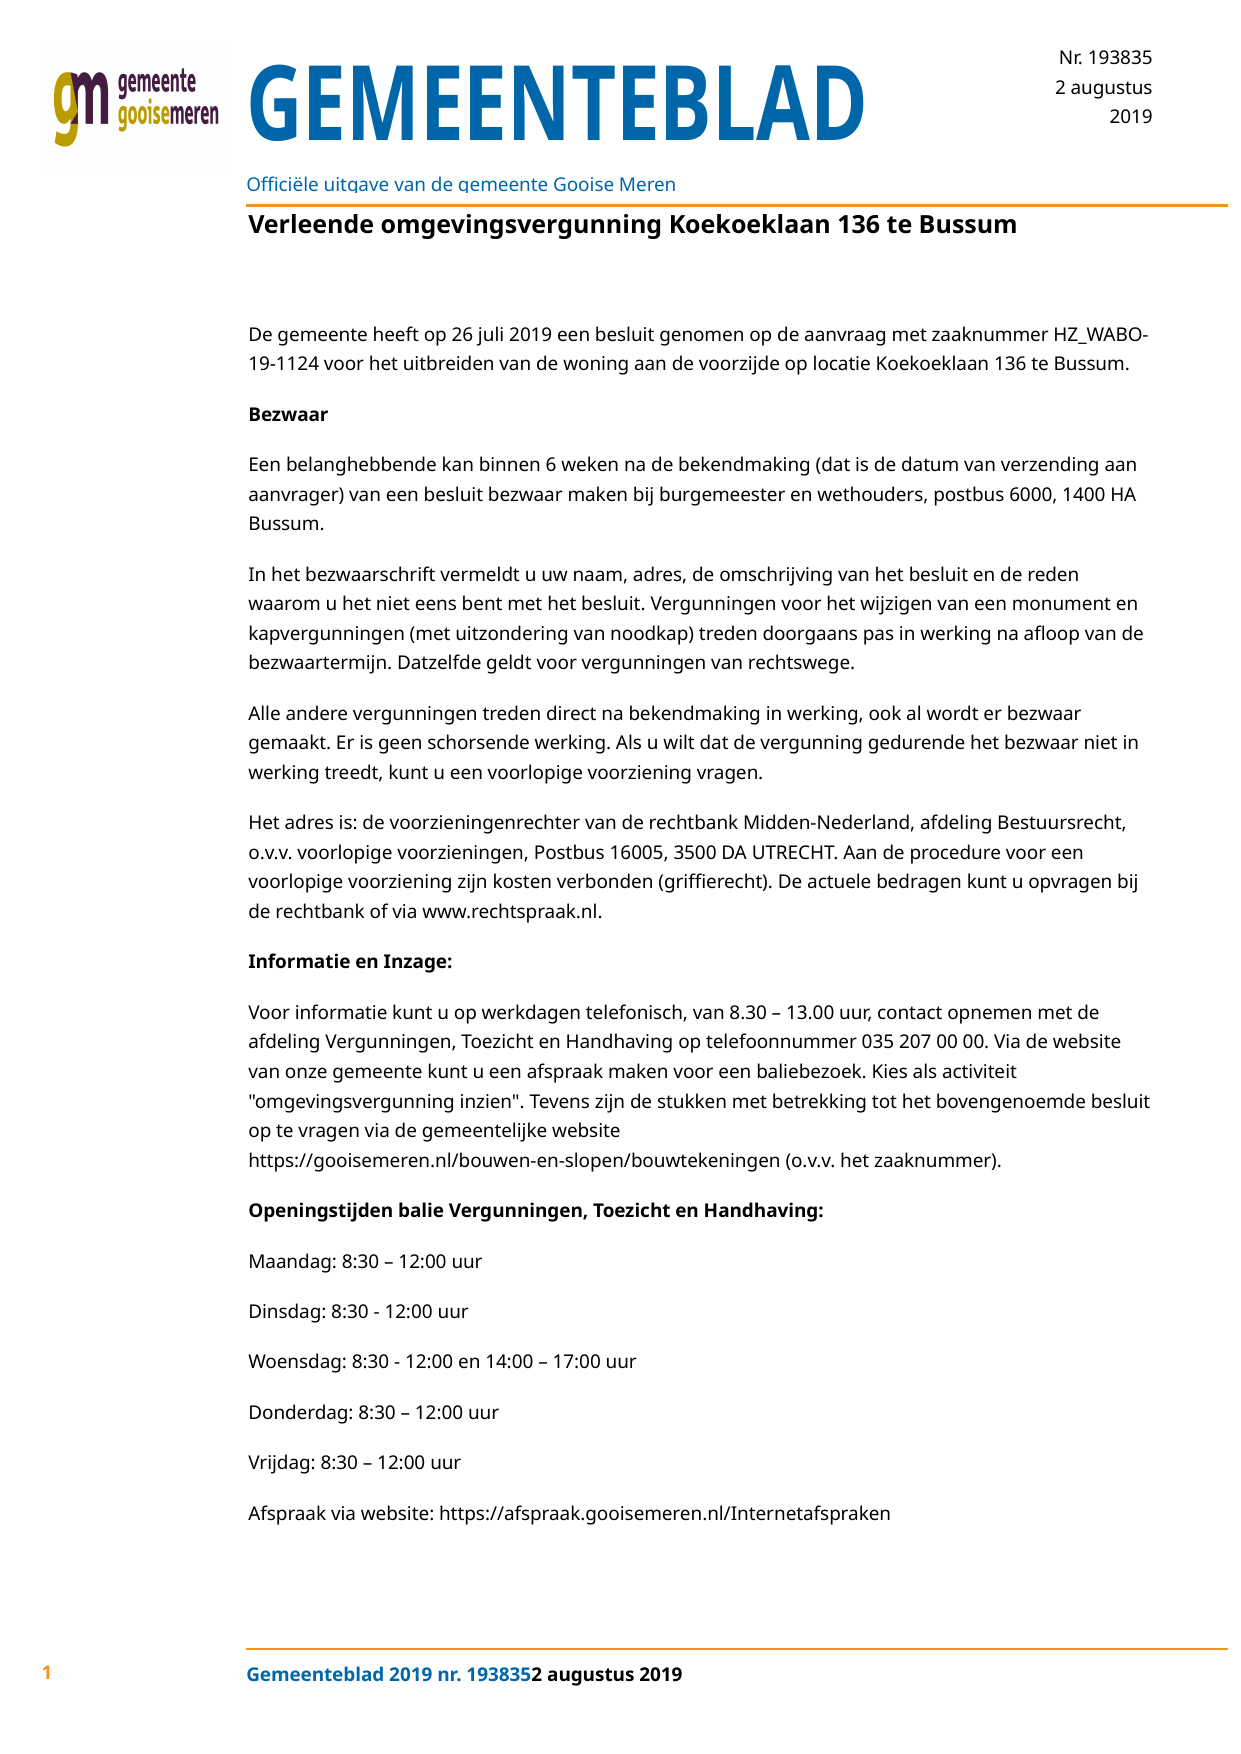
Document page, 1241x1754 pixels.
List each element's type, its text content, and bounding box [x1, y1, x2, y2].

text De gemeente heeft op 26 juli 2019 een besluit genomen op de aanvraag met zaaknummer HZ_WABO-19-1124 voor het uitbreiden van de woning aan de voorzijde op locatie Koekoeklaan 136 te Bussum. [248, 321, 1152, 376]
text Dinsdag: 8:30 - 12:00 uur [248, 1298, 1152, 1324]
text Donderdag: 8:30 – 12:00 uur [248, 1399, 1152, 1425]
text Een belanghebbende kan binnen 6 weken na de bekendmaking (dat is de datum van verzending aan aanvrager) van een besluit bezwaar maken bij burgemeester en wethouders, postbus 6000, 1400 HA Bussum. [248, 451, 1152, 536]
text Woensdag: 8:30 - 12:00 en 14:00 – 17:00 uur [248, 1349, 1152, 1374]
text Voor informatie kunt u op werkdagen telefonisch, van 8.30 – 13.00 uur, contact opnemen met de afdeling Vergunningen, Toezicht en Handhaving op telefoonnummer 035 207 00 00. Via de website van onze gemeente kunt u een afspraak maken voor een baliebezoek. Kies als activiteit "omgevingsvergunning inzien". Tevens zijn de stukken met betrekking tot het bovengenoemde besluit op te vragen via de gemeentelijke website https://gooisemeren.nl/bouwen-en-slopen/bouwtekeningen (o.v.v. het zaaknummer). [248, 999, 1152, 1173]
text In het bezwaarschrift vermeldt u uw naam, adres, de omschrijving van het besluit en de reden waarom u het niet eens bent met het besluit. Vergunningen voor het wijzigen van een monument en kapvergunningen (met uitzondering van noodkap) treden doorgaans pas in werking na afloop van de bezwaartermijn. Datzelfde geldt voor vergunningen van rechtswege. [248, 561, 1152, 675]
text Alle andere vergunningen treden direct na bekendmaking in werking, ook al wordt er bezwaar gemaakt. Er is geen schorsende werking. Als u wilt dat de vergunning gedurende het bezwaar niet in werking treedt, kunt u een voorlopige voorziening vragen. [248, 700, 1152, 785]
text Afspraak via website: https://afspraak.gooisemeren.nl/Internetafspraken [248, 1500, 1152, 1526]
text Vrijdag: 8:30 – 12:00 uur [248, 1449, 1152, 1475]
text Openingstijden balie Vergunningen, Toezicht en Handhaving: [248, 1197, 1152, 1223]
picture [41, 47, 231, 172]
text Informatie en Inzage: [248, 949, 1152, 974]
text Bezwaar [248, 401, 1152, 426]
text Verleende omgevingsvergunning Koekoeklaan 136 te Bussum [248, 207, 1152, 241]
text Het adres is: de voorzieningenrechter van de rechtbank Midden-Nederland, afdeling Bestuursrecht, o.v.v. voorlopige voorzieningen, Postbus 16005, 3500 DA UTRECHT. Aan de procedure voor een voorlopige voorziening zijn kosten verbonden (griffierecht). De actuele bedragen kunt u opvragen bij de rechtbank of via www.rechtspraak.nl. [248, 809, 1152, 924]
text Maandag: 8:30 – 12:00 uur [248, 1248, 1152, 1273]
